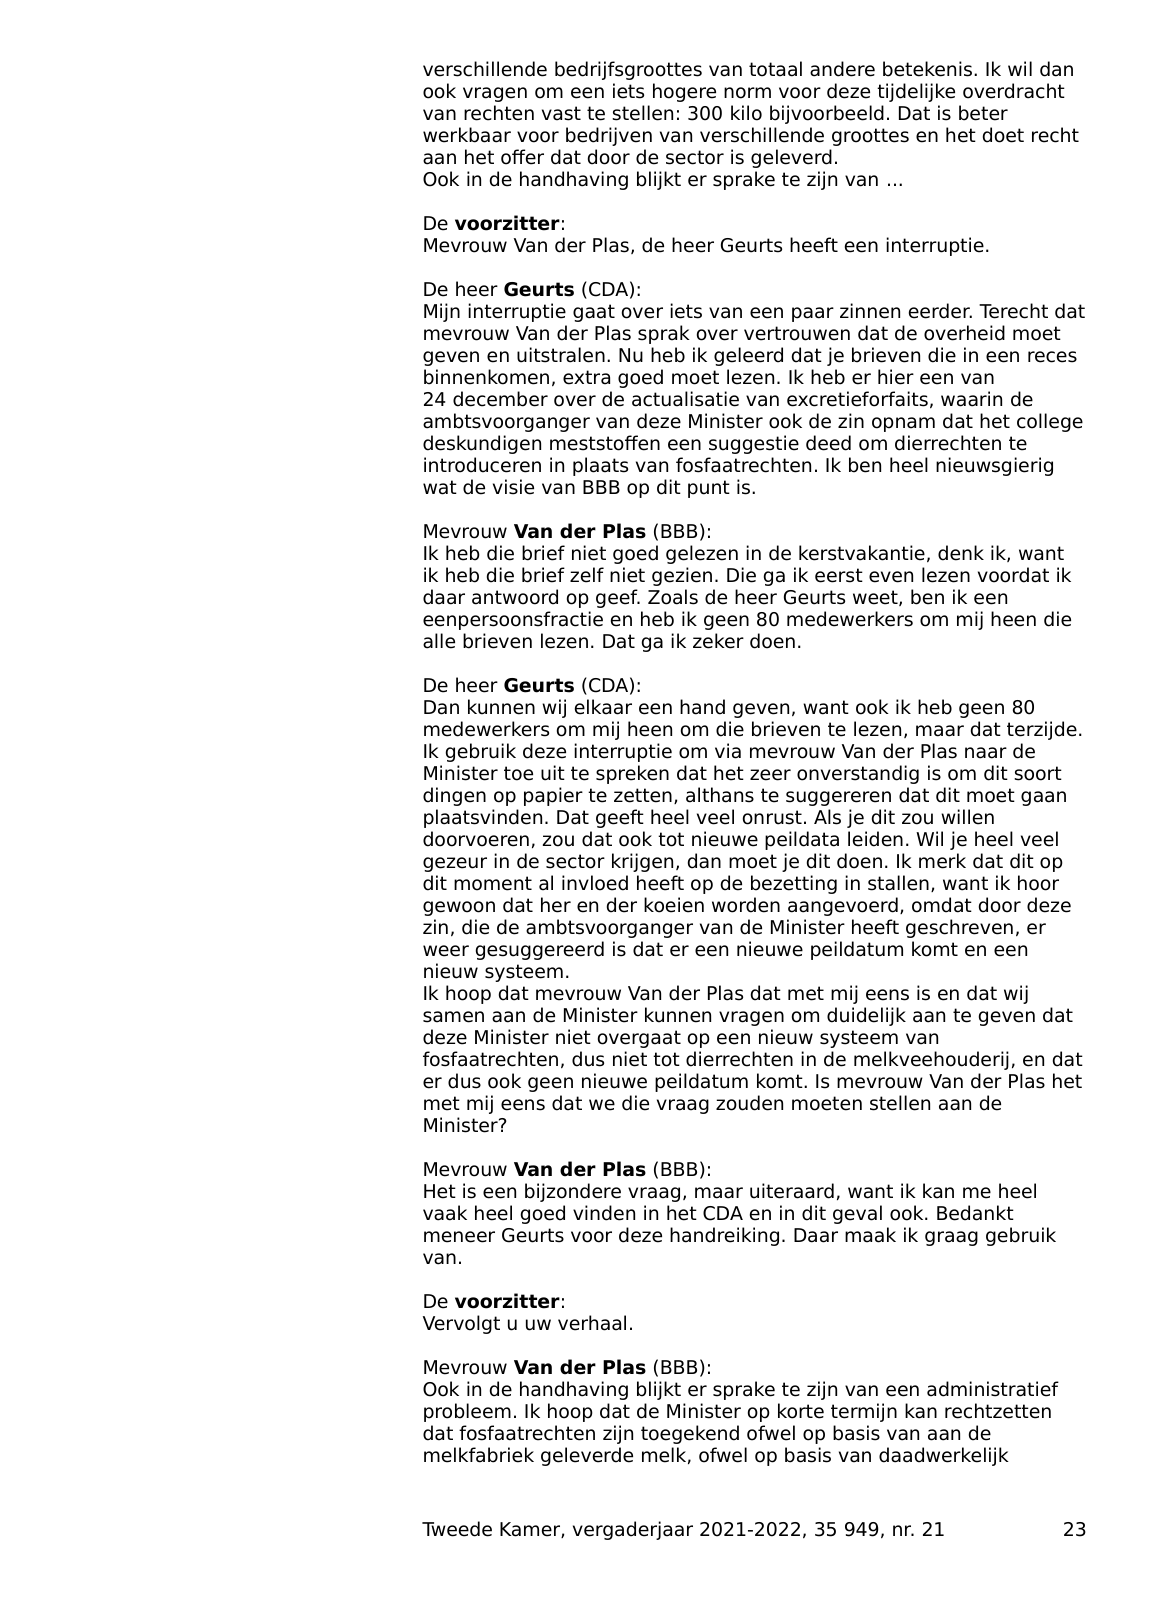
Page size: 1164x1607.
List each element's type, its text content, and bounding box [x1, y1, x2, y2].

text Mevrouw Van der Plas (BBB): [422, 521, 1087, 543]
text Ook in de handhaving blijkt er sprake te zijn van ... [422, 169, 1087, 191]
text verschillende bedrijfsgroottes van totaal andere betekenis. Ik wil dan ook vragen om een iets hogere norm voor deze tijdelijke overdracht van rechten vast te stellen: 300 kilo bijvoorbeeld. Dat is beter werkbaar voor bedrijven van verschillende groottes en het doet recht aan het offer dat door de sector is geleverd. [422, 59, 1087, 169]
text Ook in de handhaving blijkt er sprake te zijn van een administratief probleem. Ik hoop dat de Minister op korte termijn kan rechtzetten dat fosfaatrechten zijn toegekend ofwel op basis van aan de melkfabriek geleverde melk, ofwel op basis van daadwerkelijk [422, 1379, 1087, 1467]
text Ik hoop dat mevrouw Van der Plas dat met mij eens is en dat wij samen aan de Minister kunnen vragen om duidelijk aan te geven dat deze Minister niet overgaat op een nieuw systeem van fosfaatrechten, dus niet tot dierrechten in de melkveehouderij, en dat er dus ook geen nieuwe peildatum komt. Is mevrouw Van der Plas het met mij eens dat we die vraag zouden moeten stellen aan de Minister? [422, 983, 1087, 1137]
text Het is een bijzondere vraag, maar uiteraard, want ik kan me heel vaak heel goed vinden in het CDA en in dit geval ook. Bedankt meneer Geurts voor deze handreiking. Daar maak ik graag gebruik van. [422, 1181, 1087, 1269]
text Mevrouw Van der Plas, de heer Geurts heeft een interruptie. [422, 235, 1087, 257]
text De voorzitter: [422, 1291, 1087, 1313]
text Vervolgt u uw verhaal. [422, 1313, 1087, 1335]
text De heer Geurts (CDA): [422, 279, 1087, 301]
text Mevrouw Van der Plas (BBB): [422, 1357, 1087, 1379]
text Ik heb die brief niet goed gelezen in de kerstvakantie, denk ik, want ik heb die brief zelf niet gezien. Die ga ik eerst even lezen voordat ik daar antwoord op geef. Zoals de heer Geurts weet, ben ik een eenpersoonsfractie en heb ik geen 80 medewerkers om mij heen die alle brieven lezen. Dat ga ik zeker doen. [422, 543, 1087, 653]
text Mijn interruptie gaat over iets van een paar zinnen eerder. Terecht dat mevrouw Van der Plas sprak over vertrouwen dat de overheid moet geven en uitstralen. Nu heb ik geleerd dat je brieven die in een reces binnenkomen, extra goed moet lezen. Ik heb er hier een van 24 december over de actualisatie van excretieforfaits, waarin de ambtsvoorganger van deze Minister ook de zin opnam dat het college deskundigen meststoffen een suggestie deed om dierrechten te introduceren in plaats van fosfaatrechten. Ik ben heel nieuwsgierig wat de visie van BBB op dit punt is. [422, 301, 1087, 499]
text De heer Geurts (CDA): [422, 675, 1087, 697]
text Mevrouw Van der Plas (BBB): [422, 1159, 1087, 1181]
text Dan kunnen wij elkaar een hand geven, want ook ik heb geen 80 medewerkers om mij heen om die brieven te lezen, maar dat terzijde. Ik gebruik deze interruptie om via mevrouw Van der Plas naar de Minister toe uit te spreken dat het zeer onverstandig is om dit soort dingen op papier te zetten, althans te suggereren dat dit moet gaan plaatsvinden. Dat geeft heel veel onrust. Als je dit zou willen doorvoeren, zou dat ook tot nieuwe peildata leiden. Wil je heel veel gezeur in de sector krijgen, dan moet je dit doen. Ik merk dat dit op dit moment al invloed heeft op de bezetting in stallen, want ik hoor gewoon dat her en der koeien worden aangevoerd, omdat door deze zin, die de ambtsvoorganger van de Minister heeft geschreven, er weer gesuggereerd is dat er een nieuwe peildatum komt en een nieuw systeem. [422, 697, 1087, 983]
text De voorzitter: [422, 213, 1087, 235]
